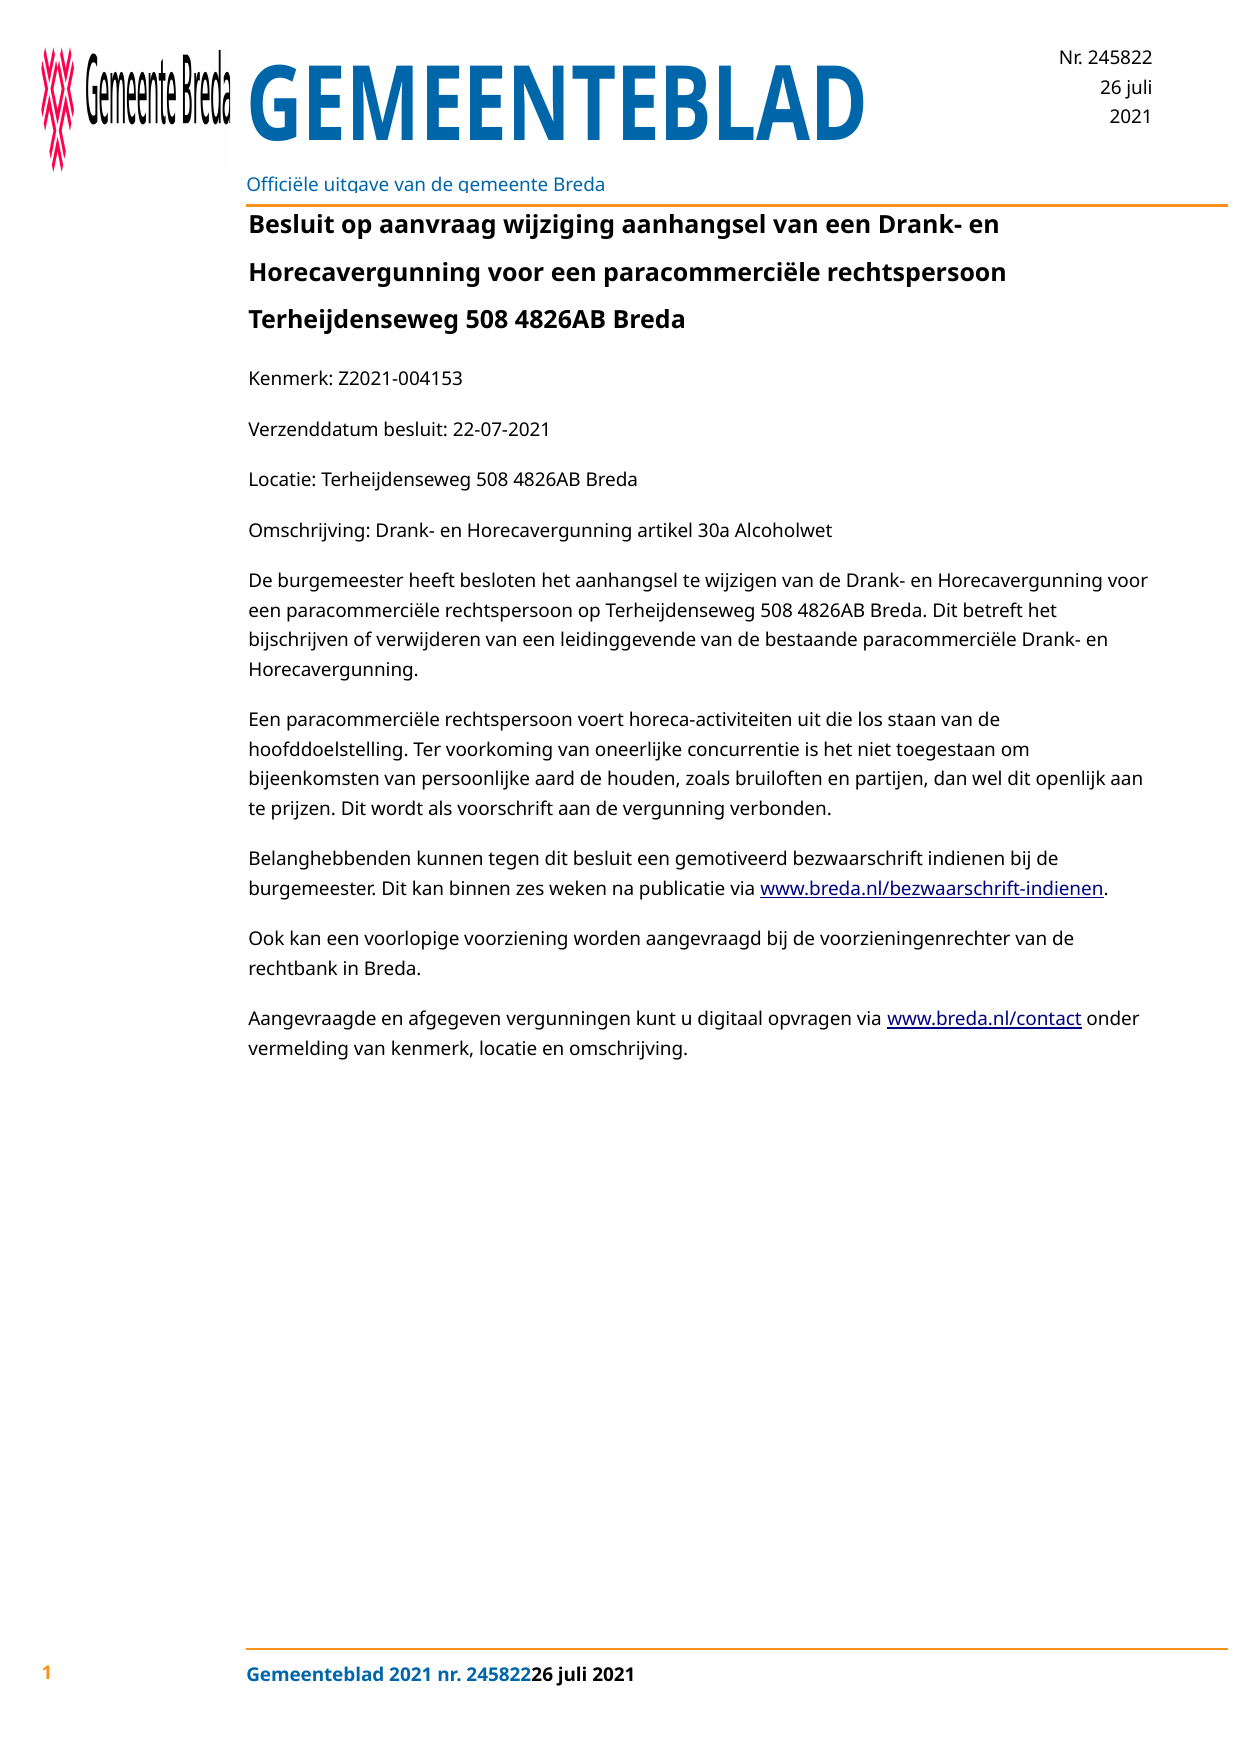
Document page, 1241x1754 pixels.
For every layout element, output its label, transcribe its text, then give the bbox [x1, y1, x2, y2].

text Belanghebbenden kunnen tegen dit besluit een gemotiveerd bezwaarschrift indienen bij de burgemeester. Dit kan binnen zes weken na publicatie via www.breda.nl/bezwaarschrift-indienen. [248, 846, 1152, 901]
text Locatie: Terheijdenseweg 508 4826AB Breda [248, 466, 1152, 492]
text Ook kan een voorlopige voorziening worden aangevraagd bij de voorzieningenrechter van de rechtbank in Breda. [248, 926, 1152, 981]
text Besluit op aanvraag wijziging aanhangsel van een Drank- en Horecavergunning voor een paracommerciële rechtspersoon Terheijdenseweg 508 4826AB Breda [248, 207, 1152, 336]
text Aangevraagde en afgegeven vergunningen kunt u digitaal opvragen via www.breda.nl/contact onder vermelding van kenmerk, locatie en omschrijving. [248, 1006, 1152, 1061]
text Verzenddatum besluit: 22-07-2021 [248, 416, 1152, 442]
text Een paracommerciële rechtspersoon voert horeca-activiteiten uit die los staan van de hoofddoelstelling. Ter voorkoming van oneerlijke concurrentie is het niet toegestaan om bijeenkomsten van persoonlijke aard de houden, zoals bruiloften en partijen, dan wel dit openlijk aan te prijzen. Dit wordt als voorschrift aan de vergunning verbonden. [248, 706, 1152, 821]
text Omschrijving: Drank- en Horecavergunning artikel 30a Alcoholwet [248, 517, 1152, 542]
text De burgemeester heeft besloten het aanhangsel te wijzigen van de Drank- en Horecavergunning voor een paracommerciële rechtspersoon op Terheijdenseweg 508 4826AB Breda. Dit betreft het bijschrijven of verwijderen van een leidinggevende van de bestaande paracommerciële Drank- en Horecavergunning. [248, 567, 1152, 682]
text Kenmerk: Z2021-004153 [248, 366, 1152, 391]
picture [41, 47, 231, 172]
